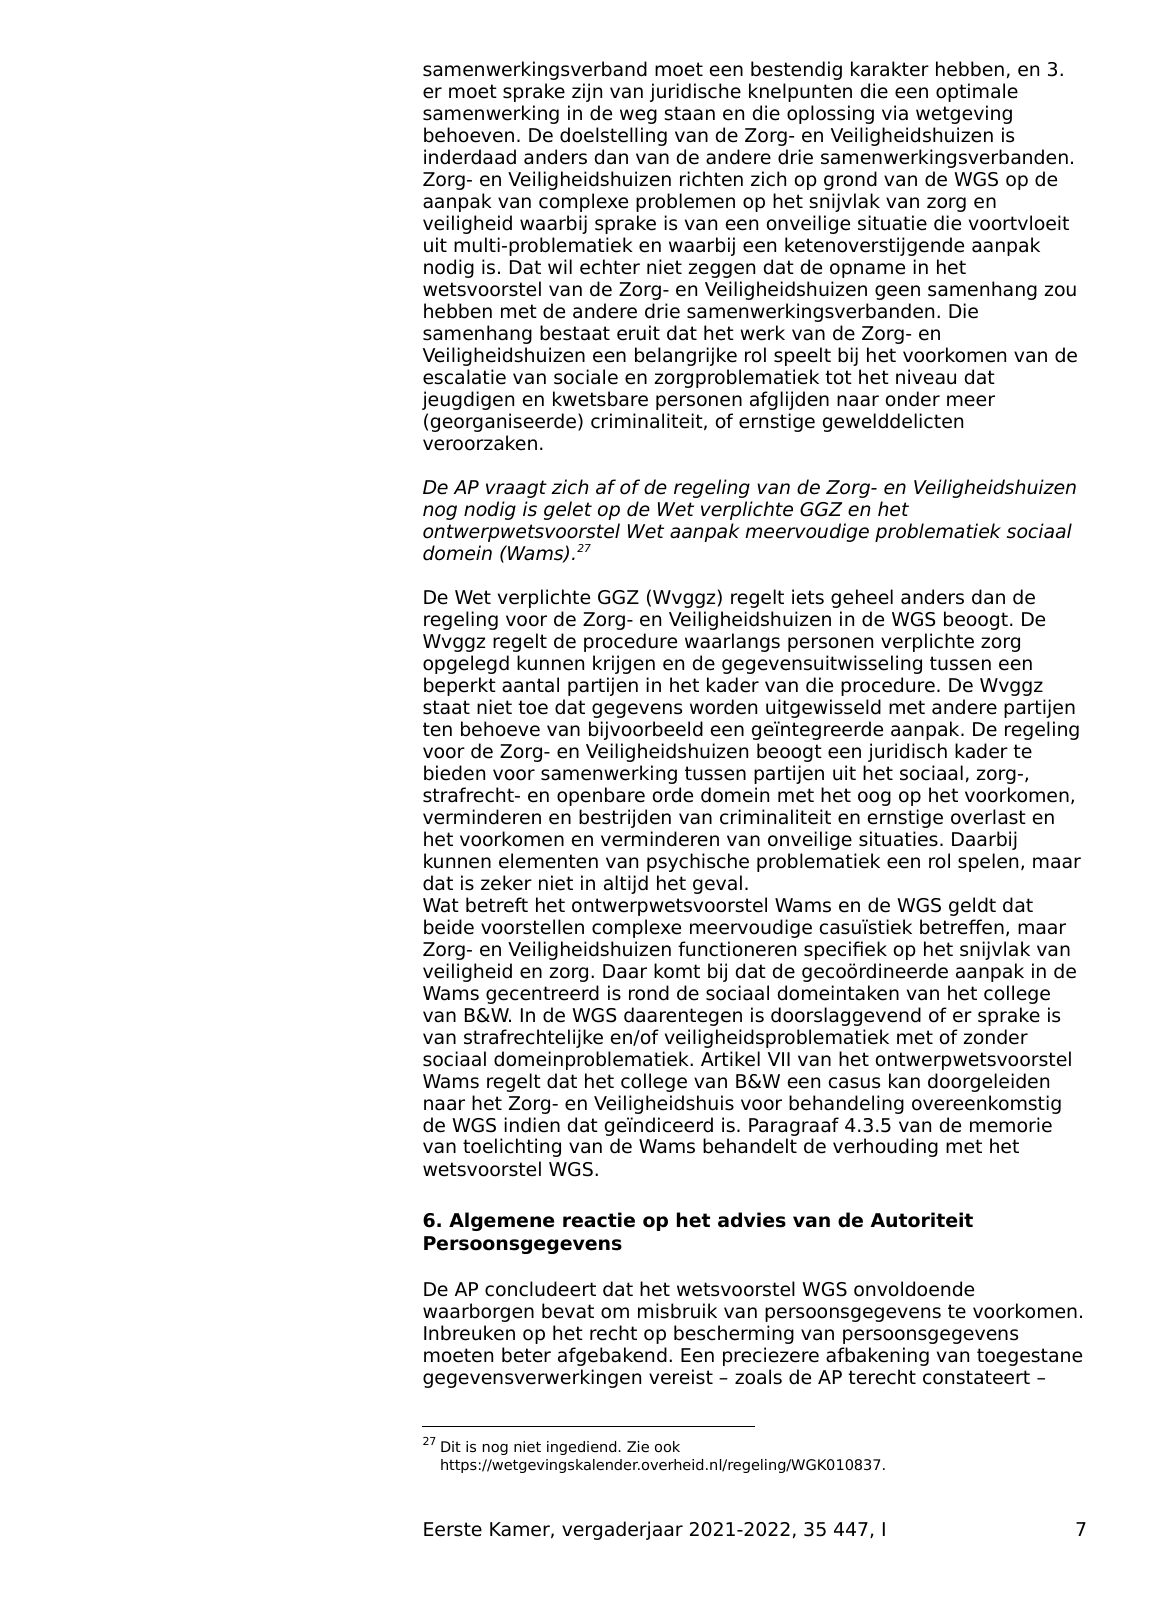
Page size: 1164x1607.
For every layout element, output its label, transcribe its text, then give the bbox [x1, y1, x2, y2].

text Wat betreft het ontwerpwetsvoorstel Wams en de WGS geldt dat beide voorstellen complexe meervoudige casuïstiek betreffen, maar Zorg- en Veiligheidshuizen functioneren specifiek op het snijvlak van veiligheid en zorg. Daar komt bij dat de gecoördineerde aanpak in de Wams gecentreerd is rond de sociaal domeintaken van het college van B&W. In de WGS daarentegen is doorslaggevend of er sprake is van strafrechtelijke en/of veiligheidsproblematiek met of zonder sociaal domeinproblematiek. Artikel VII van het ontwerpwetsvoorstel Wams regelt dat het college van B&W een casus kan doorgeleiden naar het Zorg- en Veiligheidshuis voor behandeling overeenkomstig de WGS indien dat geïndiceerd is. Paragraaf 4.3.5 van de memorie van toelichting van de Wams behandelt de verhouding met het wetsvoorstel WGS. [422, 895, 1087, 1180]
text Dit is nog niet ingediend. Zie ook https://wetgevingskalender.overheid.nl/regeling/WGK010837. [422, 1435, 1087, 1474]
text samenwerkingsverband moet een bestendig karakter hebben, en 3. er moet sprake zijn van juridische knelpunten die een optimale samenwerking in de weg staan en die oplossing via wetgeving behoeven. De doelstelling van de Zorg- en Veiligheidshuizen is inderdaad anders dan van de andere drie samenwerkingsverbanden. Zorg- en Veiligheidshuizen richten zich op grond van de WGS op de aanpak van complexe problemen op het snijvlak van zorg en veiligheid waarbij sprake is van een onveilige situatie die voortvloeit uit multi-problematiek en waarbij een ketenoverstijgende aanpak nodig is. Dat wil echter niet zeggen dat de opname in het wetsvoorstel van de Zorg- en Veiligheidshuizen geen samenhang zou hebben met de andere drie samenwerkingsverbanden. Die samenhang bestaat eruit dat het werk van de Zorg- en Veiligheidshuizen een belangrijke rol speelt bij het voorkomen van de escalatie van sociale en zorgproblematiek tot het niveau dat jeugdigen en kwetsbare personen afglijden naar onder meer (georganiseerde) criminaliteit, of ernstige gewelddelicten veroorzaken. [422, 59, 1087, 455]
text De AP concludeert dat het wetsvoorstel WGS onvoldoende waarborgen bevat om misbruik van persoonsgegevens te voorkomen. Inbreuken op het recht op bescherming van persoonsgegevens moeten beter afgebakend. Een preciezere afbakening van toegestane gegevensverwerkingen vereist – zoals de AP terecht constateert – [422, 1279, 1087, 1389]
subtitle 6. Algemene reactie op het advies van de Autoriteit Persoonsgegevens [422, 1210, 1087, 1254]
text De AP vraagt zich af of de regeling van de Zorg- en Veiligheidshuizen nog nodig is gelet op de Wet verplichte GGZ en het ontwerpwetsvoorstel Wet aanpak meervoudige problematiek sociaal domein (Wams). [422, 477, 1087, 565]
text De Wet verplichte GGZ (Wvggz) regelt iets geheel anders dan de regeling voor de Zorg- en Veiligheidshuizen in de WGS beoogt. De Wvggz regelt de procedure waarlangs personen verplichte zorg opgelegd kunnen krijgen en de gegevensuitwisseling tussen een beperkt aantal partijen in het kader van die procedure. De Wvggz staat niet toe dat gegevens worden uitgewisseld met andere partijen ten behoeve van bijvoorbeeld een geïntegreerde aanpak. De regeling voor de Zorg- en Veiligheidshuizen beoogt een juridisch kader te bieden voor samenwerking tussen partijen uit het sociaal, zorg-, strafrecht- en openbare orde domein met het oog op het voorkomen, verminderen en bestrijden van criminaliteit en ernstige overlast en het voorkomen en verminderen van onveilige situaties. Daarbij kunnen elementen van psychische problematiek een rol spelen, maar dat is zeker niet in altijd het geval. [422, 587, 1087, 895]
